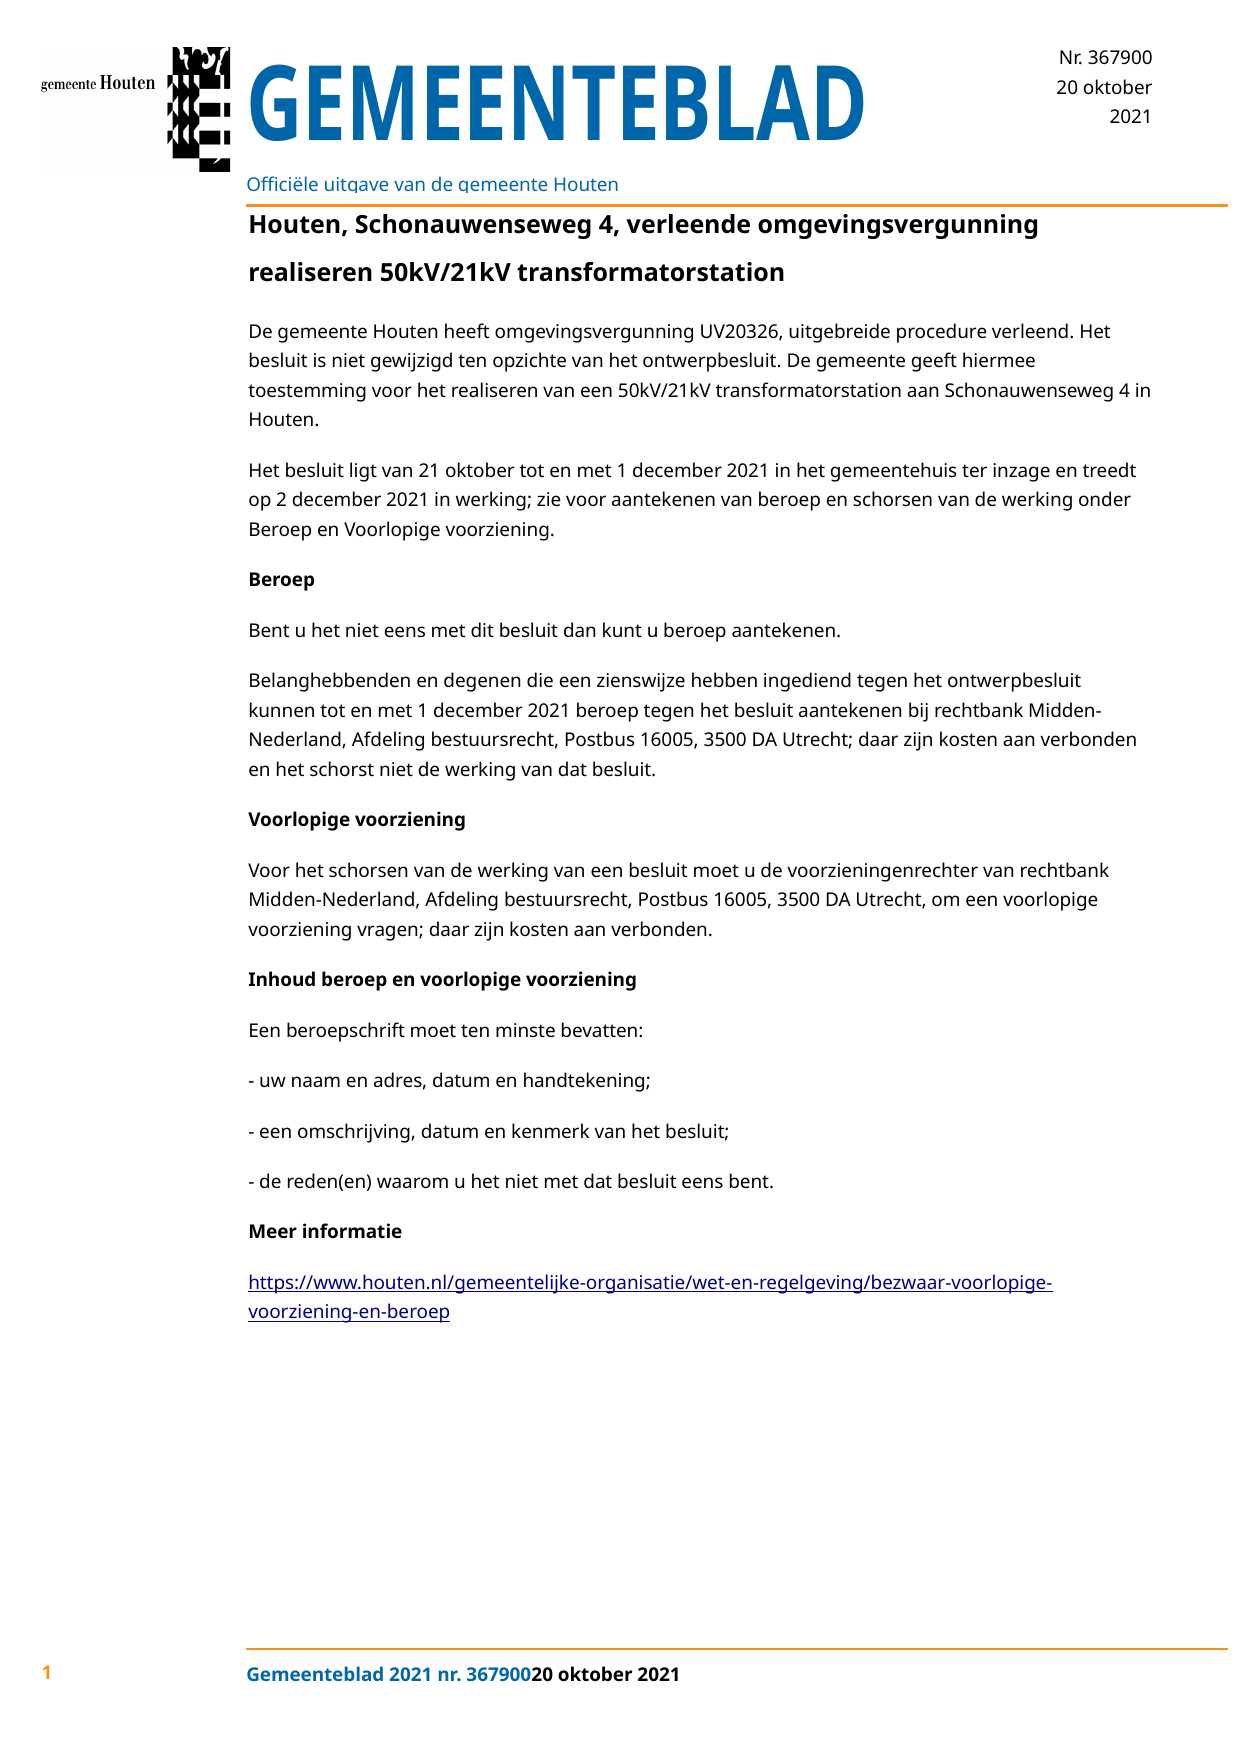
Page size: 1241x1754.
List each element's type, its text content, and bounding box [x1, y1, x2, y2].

text - een omschrijving, datum en kenmerk van het besluit; [248, 1118, 1152, 1144]
text Inhoud beroep en voorlopige voorziening [248, 967, 1152, 992]
text Het besluit ligt van 21 oktober tot en met 1 december 2021 in het gemeentehuis ter inzage en treedt op 2 december 2021 in werking; zie voor aantekenen van beroep en schorsen van de werking onder Beroep en Voorlopige voorziening. [248, 457, 1152, 542]
picture [41, 47, 231, 172]
text Meer informatie [248, 1219, 1152, 1244]
text https://www.houten.nl/gemeentelijke-organisatie/wet-en-regelgeving/bezwaar-voorlopige-voorziening-en-beroep [248, 1269, 1152, 1324]
text - uw naam en adres, datum en handtekening; [248, 1067, 1152, 1093]
text Een beroepschrift moet ten minste bevatten: [248, 1017, 1152, 1043]
text - de reden(en) waarom u het niet met dat besluit eens bent. [248, 1168, 1152, 1194]
text Voor het schorsen van de werking van een besluit moet u de voorzieningenrechter van rechtbank Midden-Nederland, Afdeling bestuursrecht, Postbus 16005, 3500 DA Utrecht, om een voorlopige voorziening vragen; daar zijn kosten aan verbonden. [248, 857, 1152, 942]
text Houten, Schonauwenseweg 4, verleende omgevingsvergunning realiseren 50kV/21kV transformatorstation [248, 207, 1152, 288]
text De gemeente Houten heeft omgevingsvergunning UV20326, uitgebreide procedure verleend. Het besluit is niet gewijzigd ten opzichte van het ontwerpbesluit. De gemeente geeft hiermee toestemming voor het realiseren van een 50kV/21kV transformatorstation aan Schonauwenseweg 4 in Houten. [248, 318, 1152, 432]
text Beroep [248, 567, 1152, 592]
text Bent u het niet eens met dit besluit dan kunt u beroep aantekenen. [248, 617, 1152, 643]
text Belanghebbenden en degenen die een zienswijze hebben ingediend tegen het ontwerpbesluit kunnen tot en met 1 december 2021 beroep tegen het besluit aantekenen bij rechtbank Midden-Nederland, Afdeling bestuursrecht, Postbus 16005, 3500 DA Utrecht; daar zijn kosten aan verbonden en het schorst niet de werking van dat besluit. [248, 667, 1152, 782]
text Voorlopige voorziening [248, 807, 1152, 832]
